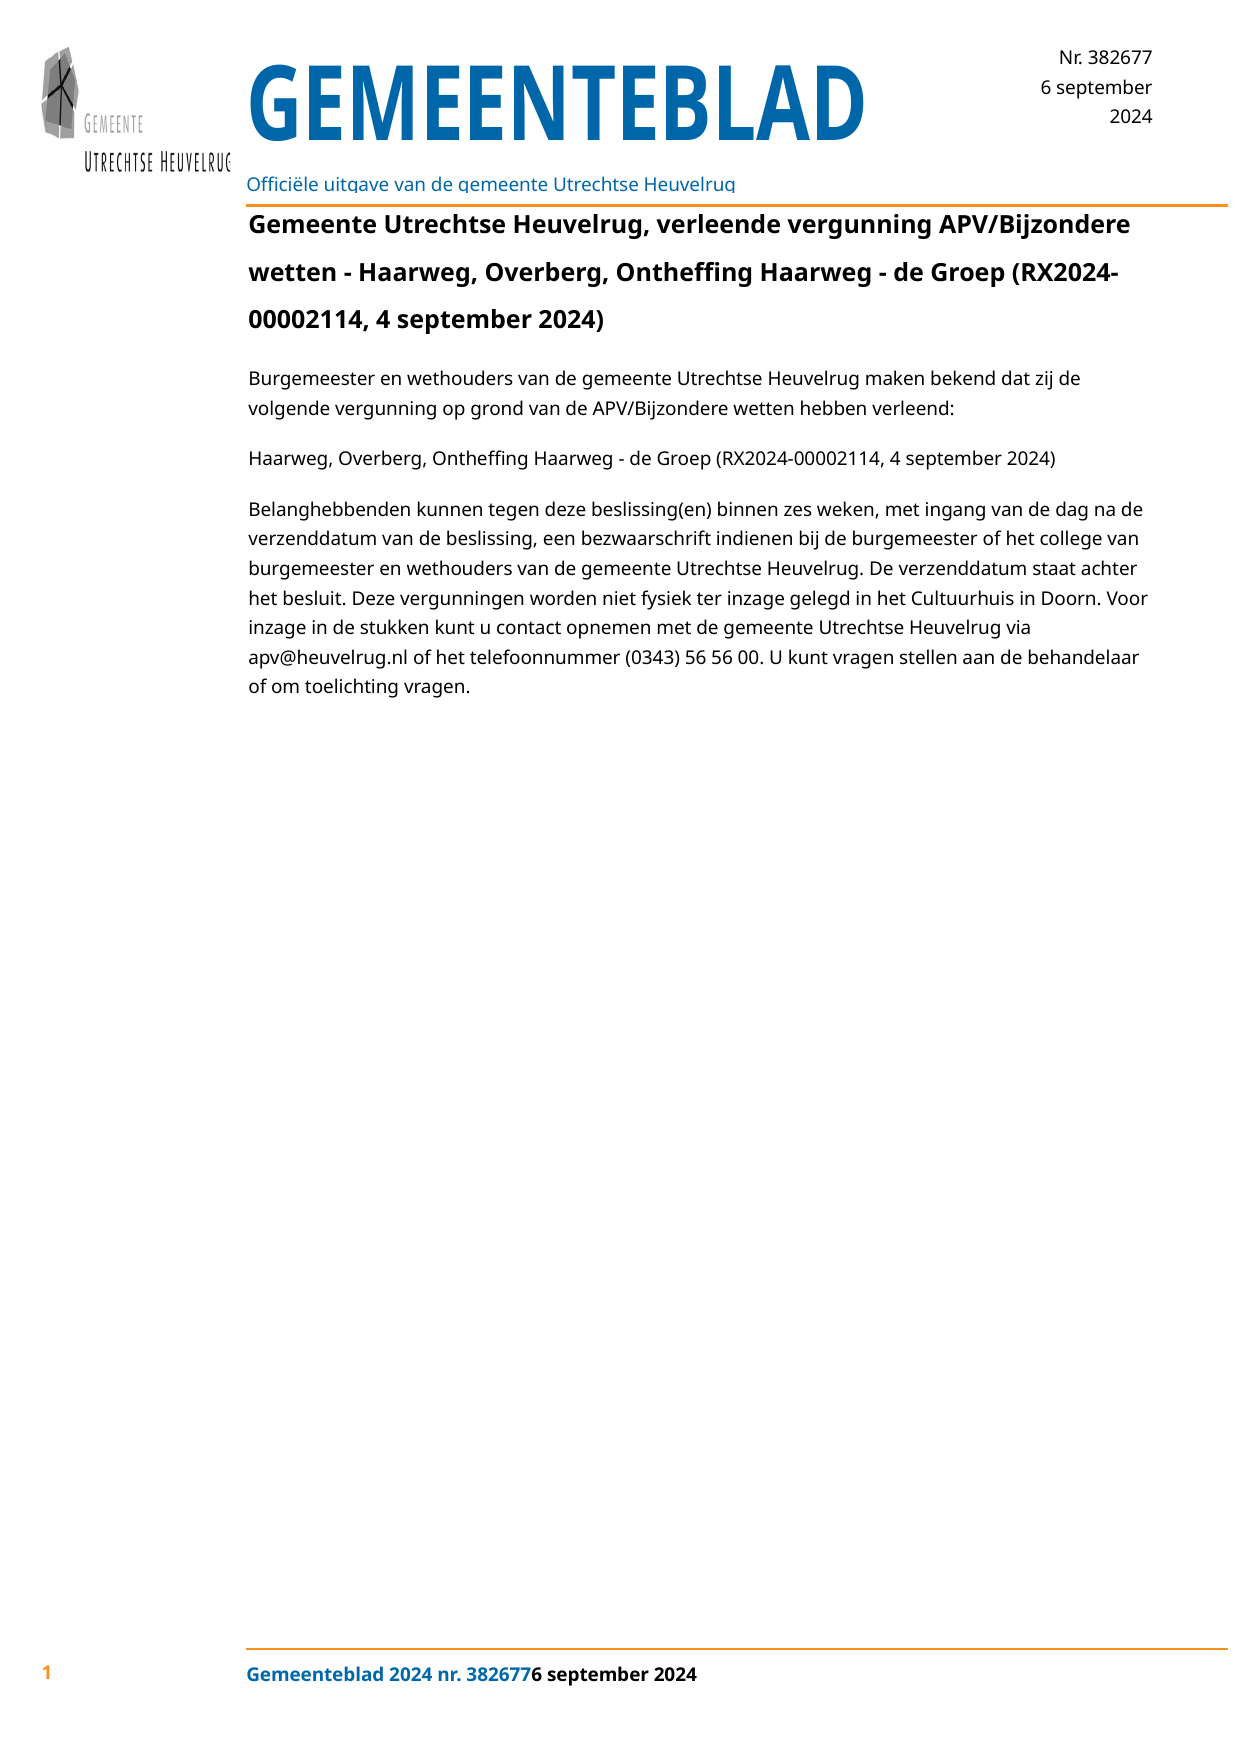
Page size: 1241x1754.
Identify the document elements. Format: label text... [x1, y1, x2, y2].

text Burgemeester en wethouders van de gemeente Utrechtse Heuvelrug maken bekend dat zij de volgende vergunning op grond van de APV/Bijzondere wetten hebben verleend: [248, 366, 1152, 421]
text Belanghebbenden kunnen tegen deze beslissing(en) binnen zes weken, met ingang van de dag na de verzenddatum van de beslissing, een bezwaarschrift indienen bij de burgemeester of het college van burgemeester en wethouders van de gemeente Utrechtse Heuvelrug. De verzenddatum staat achter het besluit. Deze vergunningen worden niet fysiek ter inzage gelegd in het Cultuurhuis in Doorn. Voor inzage in de stukken kunt u contact opnemen met de gemeente Utrechtse Heuvelrug via apv@heuvelrug.nl of het telefoonnummer (0343) 56 56 00. U kunt vragen stellen aan de behandelaar of om toelichting vragen. [248, 496, 1152, 699]
picture [41, 47, 231, 172]
text Gemeente Utrechtse Heuvelrug, verleende vergunning APV/Bijzondere wetten - Haarweg, Overberg, Ontheffing Haarweg - de Groep (RX2024-00002114, 4 september 2024) [248, 207, 1152, 336]
text Haarweg, Overberg, Ontheffing Haarweg - de Groep (RX2024-00002114, 4 september 2024) [248, 446, 1152, 471]
